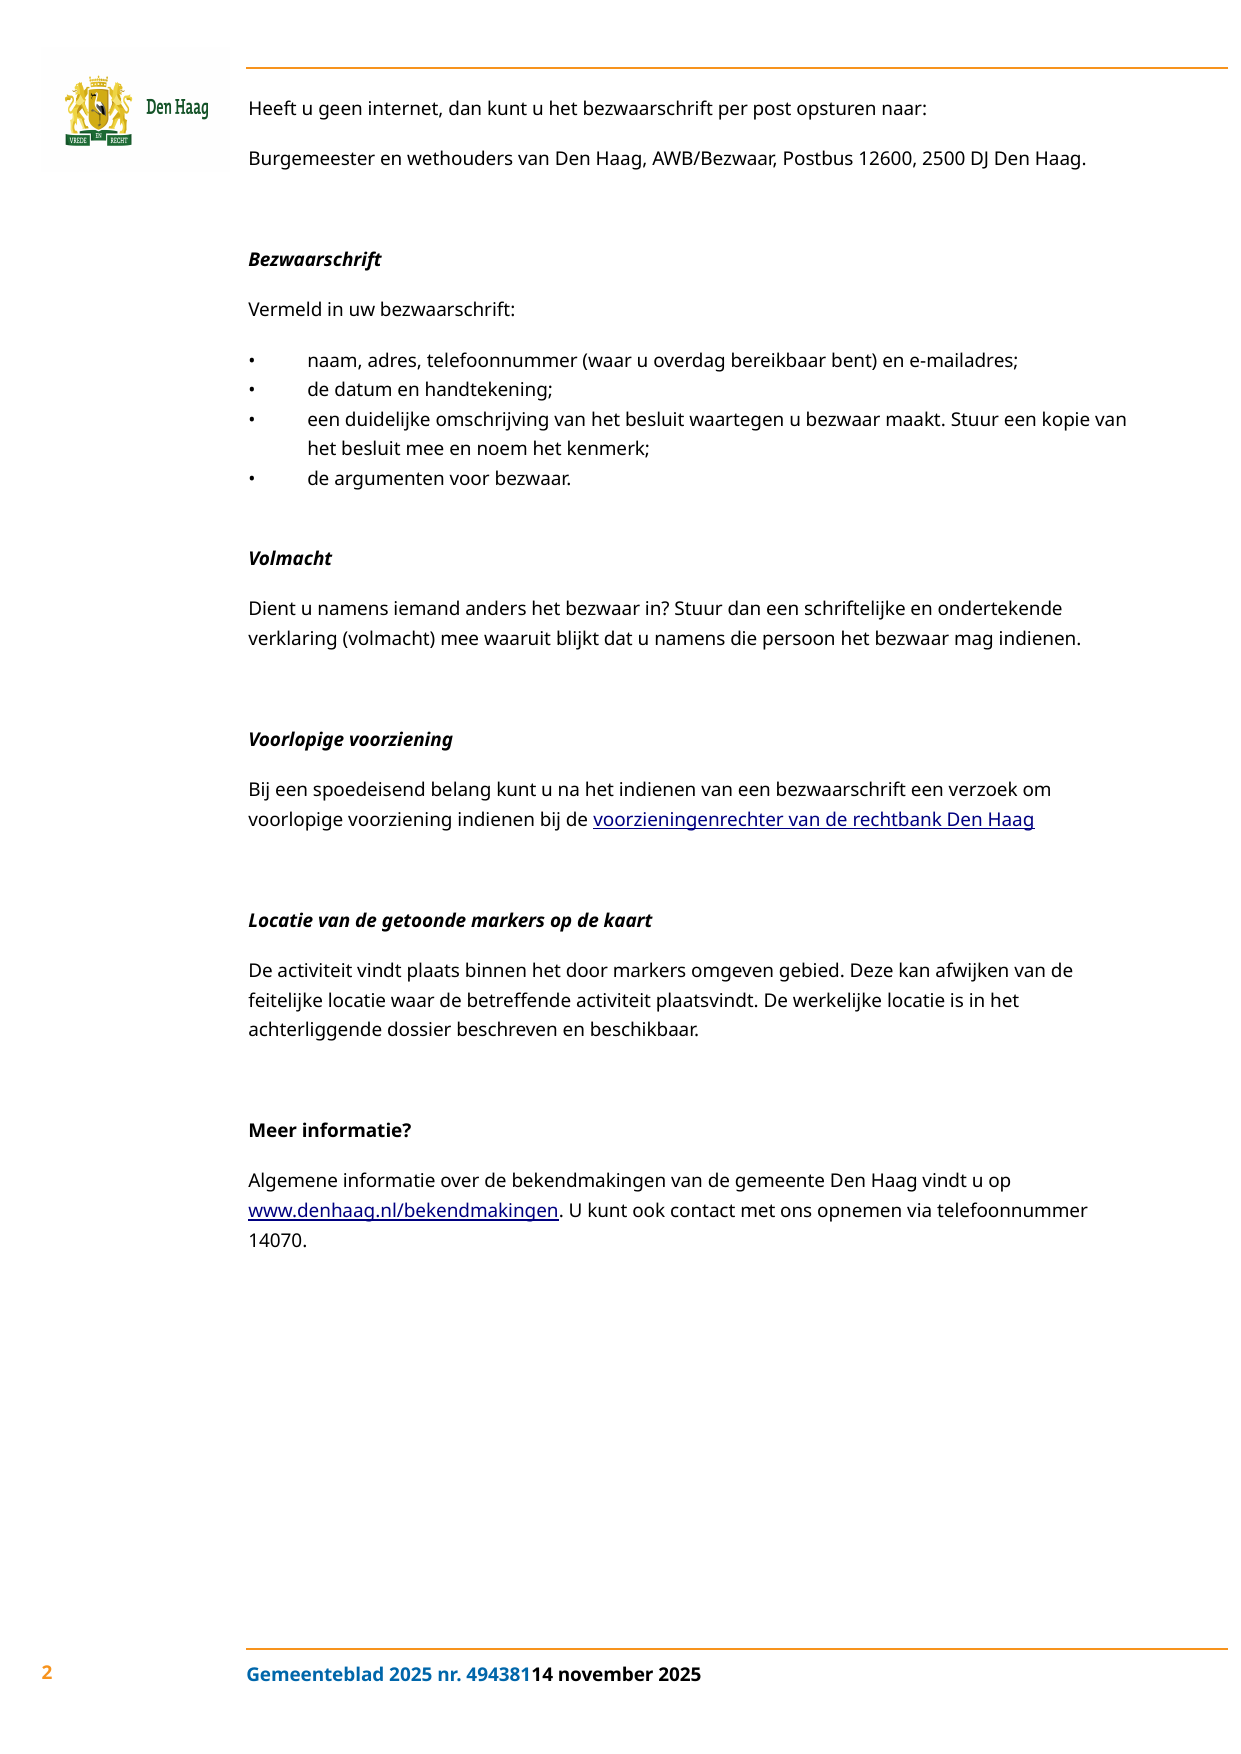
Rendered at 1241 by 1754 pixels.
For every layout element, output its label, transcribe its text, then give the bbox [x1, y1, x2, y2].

list een duidelijke omschrijving van het besluit waartegen u bezwaar maakt. Stuur een kopie van het besluit mee en noem het kenmerk; [248, 406, 1152, 461]
text Volmacht [248, 545, 1152, 571]
text Burgemeester en wethouders van Den Haag, AWB/Bezwaar, Postbus 12600, 2500 DJ Den Haag. [248, 145, 1152, 171]
list naam, adres, telefoonnummer (waar u overdag bereikbaar bent) en e-mailadres; [248, 347, 1152, 373]
text De activiteit vindt plaats binnen het door markers omgeven gebied. Deze kan afwijken van de feitelijke locatie waar de betreffende activiteit plaatsvindt. De werkelijke locatie is in het achterliggende dossier beschreven en beschikbaar. [248, 957, 1152, 1042]
text Dient u namens iemand anders het bezwaar in? Stuur dan een schriftelijke en ondertekende verklaring (volmacht) mee waaruit blijkt dat u namens die persoon het bezwaar mag indienen. [248, 596, 1152, 651]
text Voorlopige voorziening [248, 726, 1152, 752]
list de argumenten voor bezwaar. [248, 465, 1152, 491]
text Algemene informatie over de bekendmakingen van de gemeente Den Haag vindt u op www.denhaag.nl/bekendmakingen. U kunt ook contact met ons opnemen via telefoonnummer 14070. [248, 1168, 1152, 1253]
text Vermeld in uw bezwaarschrift: [248, 296, 1152, 322]
list de datum en handtekening; [248, 376, 1152, 402]
text Heeft u geen internet, dan kunt u het bezwaarschrift per post opsturen naar: [248, 95, 1152, 121]
text Locatie van de getoonde markers op de kaart [248, 907, 1152, 933]
text Meer informatie? [248, 1117, 1152, 1143]
text Bij een spoedeisend belang kunt u na het indienen van een bezwaarschrift een verzoek om voorlopige voorziening indienen bij de voorzieningenrechter van de rechtbank Den Haag [248, 776, 1152, 832]
text Bezwaarschrift [248, 246, 1152, 272]
picture [41, 47, 231, 172]
